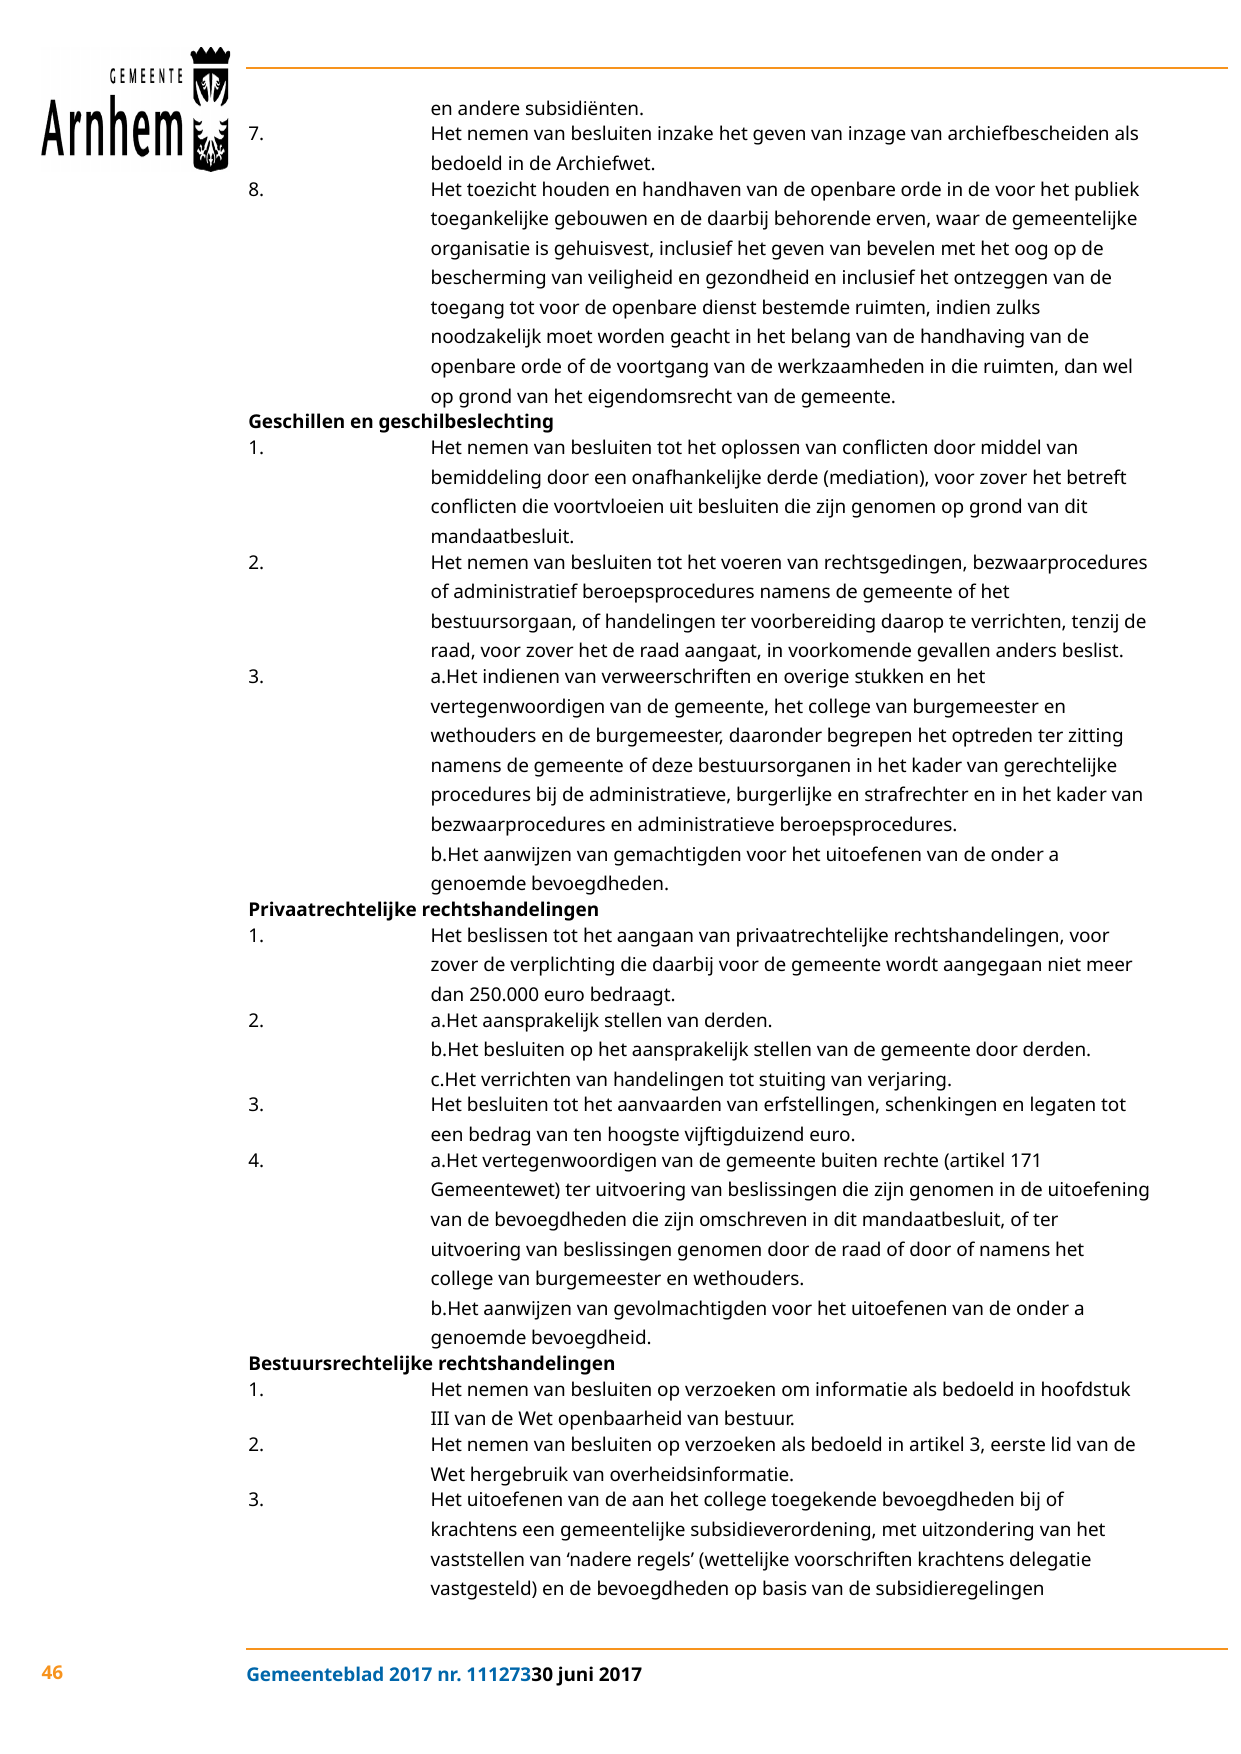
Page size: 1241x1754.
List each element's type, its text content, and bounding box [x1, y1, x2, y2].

table_cell Het uitoefenen van de aan het college toegekende bevoegdheden bij of krachtens een gemeentelijke subsidieverordening, met uitzondering van het vaststellen van ‘nadere regels’ (wettelijke voorschriften krachtens delegatie vastgesteld) en de bevoegdheden op basis van de subsidieregelingen [430, 1487, 1152, 1601]
table_cell a.Het aansprakelijk stellen van derden. b.Het besluiten op het aansprakelijk stellen van de gemeente door derden. c.Het verrichten van handelingen tot stuiting van verjaring. [430, 1007, 1152, 1092]
table_cell Geschillen en geschilbeslechting [248, 409, 1152, 434]
table_cell 8. [248, 176, 430, 409]
table_cell 1. [248, 434, 430, 549]
table_cell a.Het vertegenwoordigen van de gemeente buiten rechte (artikel 171 Gemeentewet) ter uitvoering van beslissingen die zijn genomen in de uitoefening van de bevoegdheden die zijn omschreven in dit mandaatbesluit, of ter uitvoering van beslissingen genomen door de raad of door of namens het college van burgemeester en wethouders. b.Het aanwijzen van gevolmachtigden voor het uitoefenen van de onder a genoemde bevoegdheid. [430, 1147, 1152, 1350]
table_cell 2. [248, 1431, 430, 1487]
table_cell 1. [248, 1376, 430, 1431]
table_cell 2. [248, 549, 430, 663]
table_cell 2. [248, 1007, 430, 1092]
table_cell 3. [248, 1487, 430, 1601]
table_cell en andere subsidiënten. [430, 95, 1152, 121]
table_cell Het nemen van besluiten tot het oplossen van conflicten door middel van bemiddeling door een onafhankelijke derde (mediation), voor zover het betreft conflicten die voortvloeien uit besluiten die zijn genomen op grond van dit mandaatbesluit. [430, 434, 1152, 549]
table_cell Het nemen van besluiten op verzoeken om informatie als bedoeld in hoofdstuk III van de Wet openbaarheid van bestuur. [430, 1376, 1152, 1431]
table_cell Het nemen van besluiten tot het voeren van rechtsgedingen, bezwaarprocedures of administratief beroepsprocedures namens de gemeente of het bestuursorgaan, of handelingen ter voorbereiding daarop te verrichten, tenzij de raad, voor zover het de raad aangaat, in voorkomende gevallen anders beslist. [430, 549, 1152, 663]
table_cell 3. [248, 663, 430, 896]
table_cell Het nemen van besluiten inzake het geven van inzage van archiefbescheiden als bedoeld in de Archiefwet. [430, 121, 1152, 176]
picture [41, 47, 231, 172]
table_cell Het nemen van besluiten op verzoeken als bedoeld in artikel 3, eerste lid van de Wet hergebruik van overheidsinformatie. [430, 1431, 1152, 1487]
table_cell Privaatrechtelijke rechtshandelingen [248, 896, 1152, 922]
table_cell [248, 95, 430, 121]
table_cell 3. [248, 1092, 430, 1147]
table_cell 4. [248, 1147, 430, 1350]
table_cell Het toezicht houden en handhaven van de openbare orde in de voor het publiek toegankelijke gebouwen en de daarbij behorende erven, waar de gemeentelijke organisatie is gehuisvest, inclusief het geven van bevelen met het oog op de bescherming van veiligheid en gezondheid en inclusief het ontzeggen van de toegang tot voor de openbare dienst bestemde ruimten, indien zulks noodzakelijk moet worden geacht in het belang van de handhaving van de openbare orde of de voortgang van de werkzaamheden in die ruimten, dan wel op grond van het eigendomsrecht van de gemeente. [430, 176, 1152, 409]
table_cell Bestuursrechtelijke rechtshandelingen [248, 1350, 1152, 1376]
table_cell 1. [248, 922, 430, 1007]
table_cell Het beslissen tot het aangaan van privaatrechtelijke rechtshandelingen, voor zover de verplichting die daarbij voor de gemeente wordt aangegaan niet meer dan 250.000 euro bedraagt. [430, 922, 1152, 1007]
table_cell Het besluiten tot het aanvaarden van erfstellingen, schenkingen en legaten tot een bedrag van ten hoogste vijftigduizend euro. [430, 1092, 1152, 1147]
table_cell 7. [248, 121, 430, 176]
table_cell a.Het indienen van verweerschriften en overige stukken en het vertegenwoordigen van de gemeente, het college van burgemeester en wethouders en de burgemeester, daaronder begrepen het optreden ter zitting namens de gemeente of deze bestuursorganen in het kader van gerechtelijke procedures bij de administratieve, burgerlijke en strafrechter en in het kader van bezwaarprocedures en administratieve beroepsprocedures. b.Het aanwijzen van gemachtigden voor het uitoefenen van de onder a genoemde bevoegdheden. [430, 663, 1152, 896]
